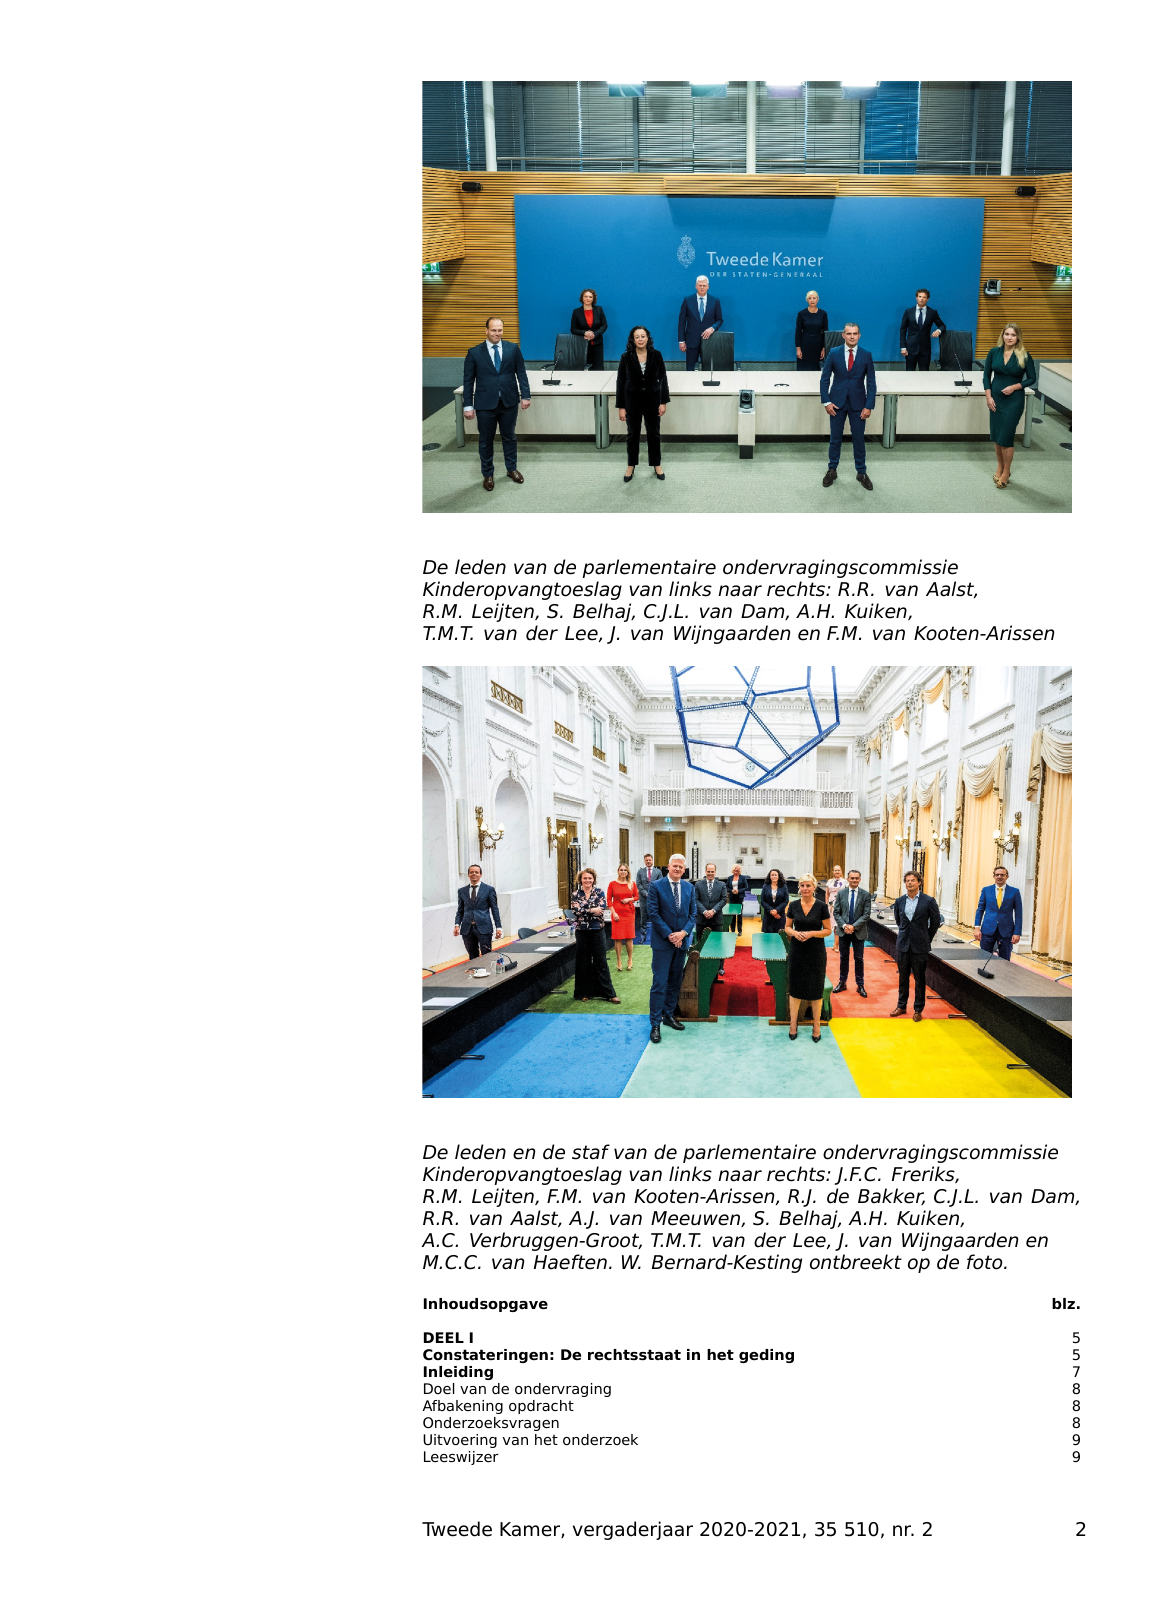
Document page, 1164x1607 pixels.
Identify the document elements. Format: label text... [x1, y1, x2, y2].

table_cell Afbakening opdracht [422, 1398, 1028, 1414]
table_cell 8 [1028, 1415, 1087, 1432]
table_cell 5 [1028, 1330, 1087, 1347]
table_cell 8 [1028, 1381, 1087, 1398]
table_cell 8 [1028, 1398, 1087, 1414]
table_cell Uitvoering van het onderzoek [422, 1432, 1028, 1448]
text De leden van de parlementaire ondervragingscommissie Kinderopvangtoeslag van links naar rechts: R.R. van Aalst, R.M. Leijten, S. Belhaj, C.J.L. van Dam, A.H. Kuiken, T.M.T. van der Lee, J. van Wijngaarden en F.M. van Kooten-Arissen [422, 557, 1087, 644]
picture [422, 81, 1072, 513]
table_header blz. [1028, 1296, 1087, 1313]
table_cell Doel van de ondervraging [422, 1381, 1028, 1398]
table_cell 7 [1028, 1364, 1087, 1381]
table_cell 9 [1028, 1432, 1087, 1448]
text De leden en de staf van de parlementaire ondervragingscommissie Kinderopvangtoeslag van links naar rechts: J.F.C. Freriks, R.M. Leijten, F.M. van Kooten-Arissen, R.J. de Bakker, C.J.L. van Dam, R.R. van Aalst, A.J. van Meeuwen, S. Belhaj, A.H. Kuiken, A.C. Verbruggen-Groot, T.M.T. van der Lee, J. van Wijngaarden en M.C.C. van Haeften. W. Bernard-Kesting ontbreekt op de foto. [422, 1142, 1087, 1274]
table_cell 9 [1028, 1449, 1087, 1466]
table_cell Leeswijzer [422, 1449, 1028, 1466]
table_header Inhoudsopgave [422, 1296, 1028, 1313]
table_cell [1028, 1313, 1087, 1330]
table_cell DEEL I [422, 1330, 1028, 1347]
table_cell 5 [1028, 1347, 1087, 1364]
table_cell [422, 1313, 1028, 1330]
picture [422, 666, 1072, 1098]
table_cell Constateringen: De rechtsstaat in het geding [422, 1347, 1028, 1364]
table_cell Inleiding [422, 1364, 1028, 1381]
table_cell Onderzoeksvragen [422, 1415, 1028, 1432]
